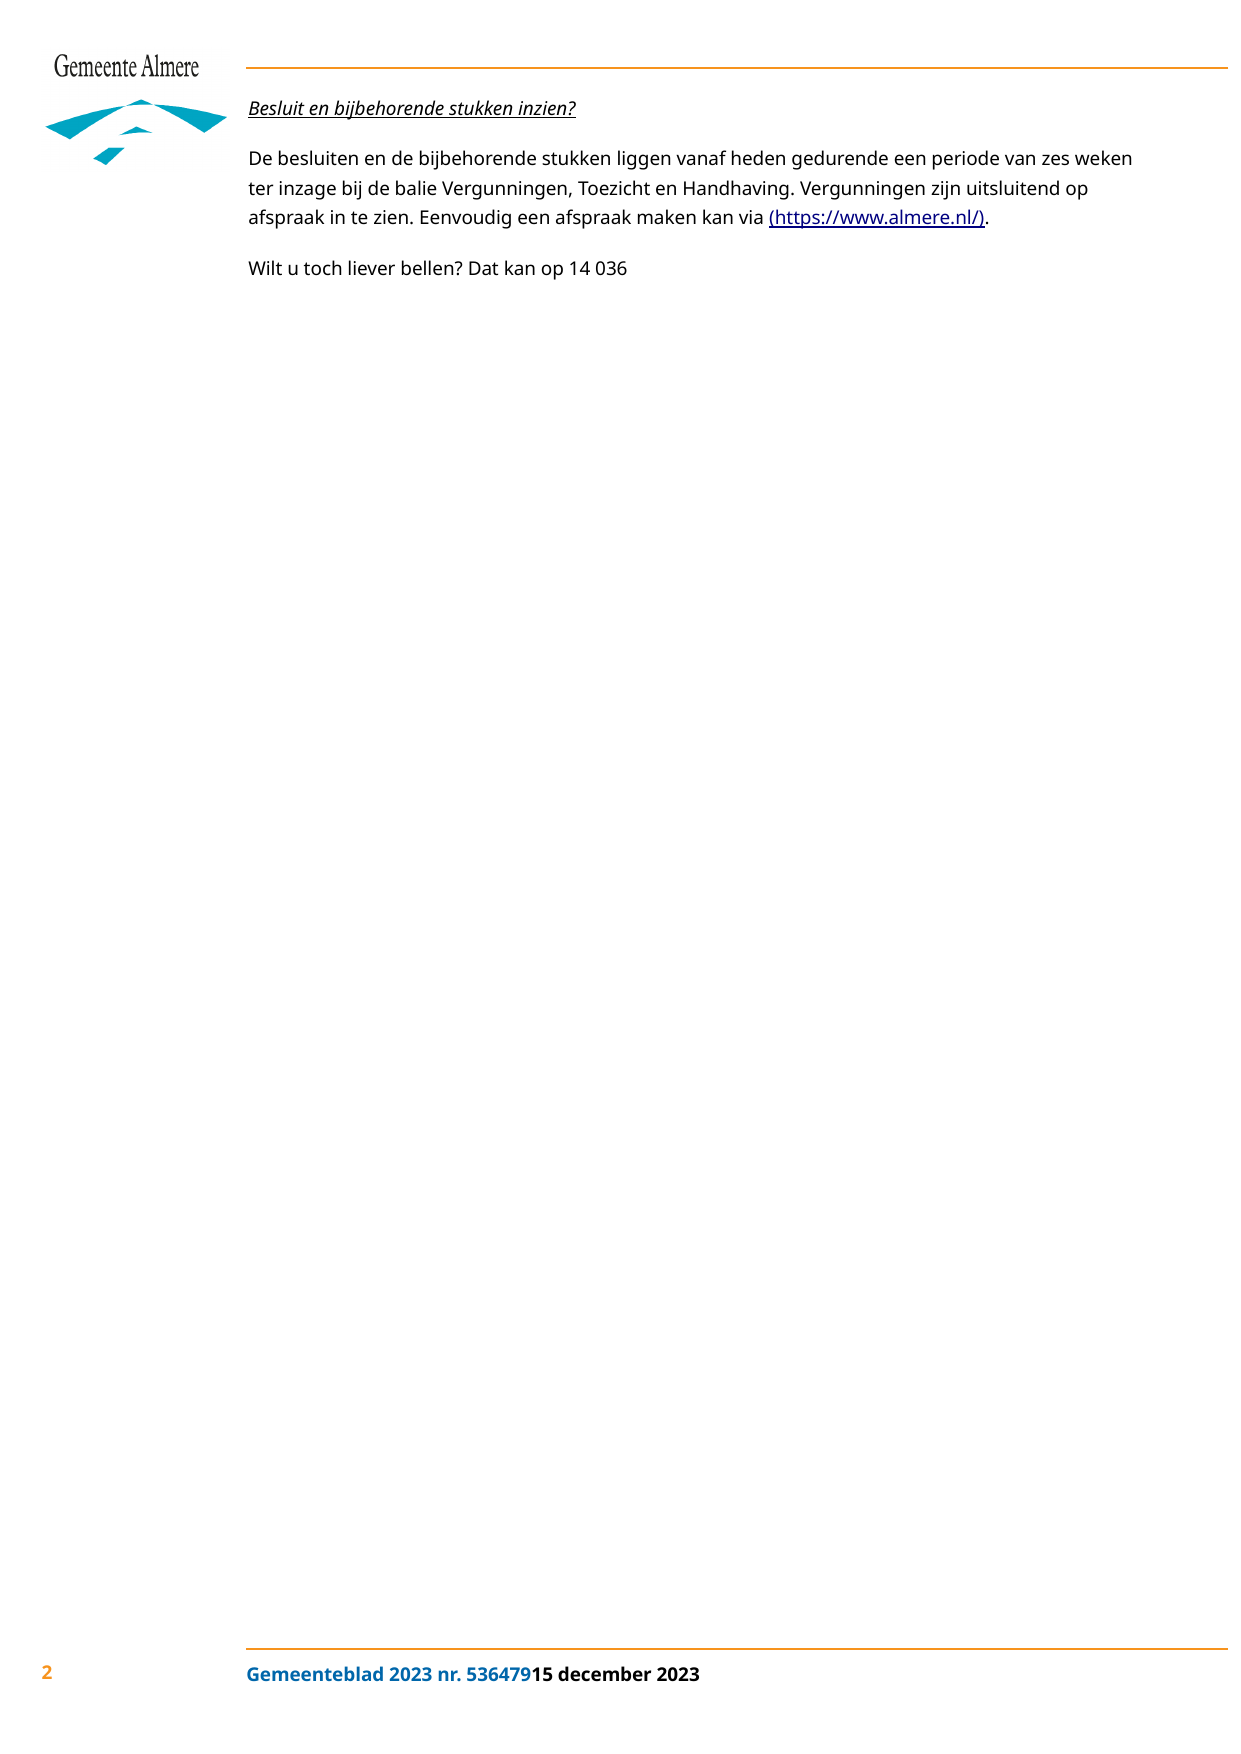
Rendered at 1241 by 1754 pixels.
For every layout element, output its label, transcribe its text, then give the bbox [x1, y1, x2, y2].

picture [41, 47, 231, 172]
text De besluiten en de bijbehorende stukken liggen vanaf heden gedurende een periode van zes weken ter inzage bij de balie Vergunningen, Toezicht en Handhaving. Vergunningen zijn uitsluitend op afspraak in te zien. Eenvoudig een afspraak maken kan via (https://www.almere.nl/). [248, 145, 1152, 230]
text Besluit en bijbehorende stukken inzien? [248, 95, 1152, 121]
text Wilt u toch liever bellen? Dat kan op 14 036 [248, 255, 1152, 281]
